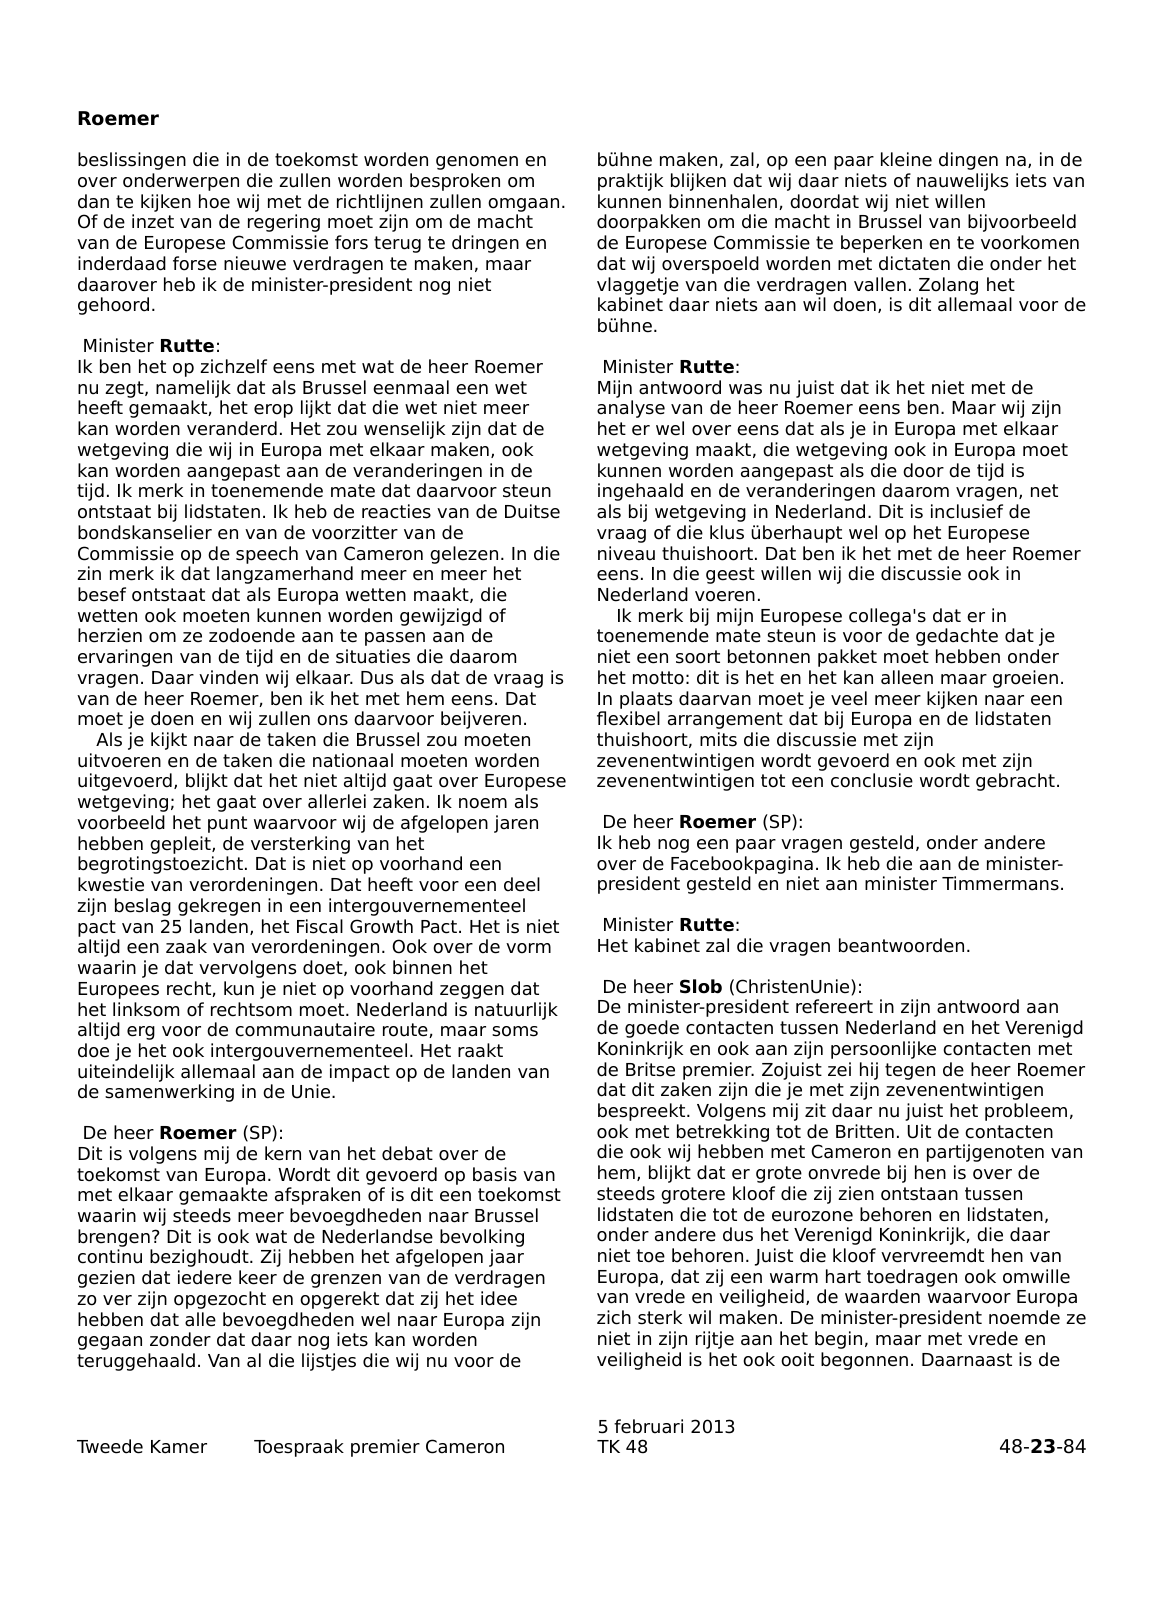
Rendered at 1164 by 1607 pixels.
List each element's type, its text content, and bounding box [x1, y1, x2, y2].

text bühne maken, zal, op een paar kleine dingen na, in de praktijk blijken dat wij daar niets of nauwelijks iets van kunnen binnenhalen, doordat wij niet willen doorpakken om die macht in Brussel van bijvoorbeeld de Europese Commissie te beperken en te voorkomen dat wij overspoeld worden met dictaten die onder het vlaggetje van die verdragen vallen. Zolang het kabinet daar niets aan wil doen, is dit allemaal voor de bühne. [596, 150, 1087, 337]
text Ik ben het op zichzelf eens met wat de heer Roemer nu zegt, namelijk dat als Brussel eenmaal een wet heeft gemaakt, het erop lijkt dat die wet niet meer kan worden veranderd. Het zou wenselijk zijn dat de wetgeving die wij in Europa met elkaar maken, ook kan worden aangepast aan de veranderingen in de tijd. Ik merk in toenemende mate dat daarvoor steun ontstaat bij lidstaten. Ik heb de reacties van de Duitse bondskanselier en van de voorzitter van de Commissie op de speech van Cameron gelezen. In die zin merk ik dat langzamerhand meer en meer het besef ontstaat dat als Europa wetten maakt, die wetten ook moeten kunnen worden gewijzigd of herzien om ze zodoende aan te passen aan de ervaringen van de tijd en de situaties die daarom vragen. Daar vinden wij elkaar. Dus als dat de vraag is van de heer Roemer, ben ik het met hem eens. Dat moet je doen en wij zullen ons daarvoor beijveren. [77, 357, 567, 730]
text Dit is volgens mij de kern van het debat over de toekomst van Europa. Wordt dit gevoerd op basis van met elkaar gemaakte afspraken of is dit een toekomst waarin wij steeds meer bevoegdheden naar Brussel brengen? Dit is ook wat de Nederlandse bevolking continu bezighoudt. Zij hebben het afgelopen jaar gezien dat iedere keer de grenzen van de verdragen zo ver zijn opgezocht en opgerekt dat zij het idee hebben dat alle bevoegdheden wel naar Europa zijn gegaan zonder dat daar nog iets kan worden teruggehaald. Van al die lijstjes die wij nu voor de [77, 1144, 567, 1372]
text Minister Rutte: [596, 357, 1087, 377]
text Mijn antwoord was nu juist dat ik het niet met de analyse van de heer Roemer eens ben. Maar wij zijn het er wel over eens dat als je in Europa met elkaar wetgeving maakt, die wetgeving ook in Europa moet kunnen worden aangepast als die door de tijd is ingehaald en de veranderingen daarom vragen, net als bij wetgeving in Nederland. Dit is inclusief de vraag of die klus überhaupt wel op het Europese niveau thuishoort. Dat ben ik het met de heer Roemer eens. In die geest willen wij die discussie ook in Nederland voeren. [596, 377, 1087, 606]
text De heer Slob (ChristenUnie): [596, 976, 1087, 997]
text beslissingen die in de toekomst worden genomen en over onderwerpen die zullen worden besproken om dan te kijken hoe wij met de richtlijnen zullen omgaan. Of de inzet van de regering moet zijn om de macht van de Europese Commissie fors terug te dringen en inderdaad forse nieuwe verdragen te maken, maar daarover heb ik de minister-president nog niet gehoord. [77, 150, 567, 316]
text Het kabinet zal die vragen beantwoorden. [596, 936, 1087, 956]
text Ik heb nog een paar vragen gesteld, onder andere over de Facebookpagina. Ik heb die aan de minister-president gesteld en niet aan minister Timmermans. [596, 833, 1087, 895]
text Minister Rutte: [596, 915, 1087, 936]
text Als je kijkt naar de taken die Brussel zou moeten uitvoeren en de taken die nationaal moeten worden uitgevoerd, blijkt dat het niet altijd gaat over Europese wetgeving; het gaat over allerlei zaken. Ik noem als voorbeeld het punt waarvoor wij de afgelopen jaren hebben gepleit, de versterking van het begrotingstoezicht. Dat is niet op voorhand een kwestie van verordeningen. Dat heeft voor een deel zijn beslag gekregen in een intergouvernementeel pact van 25 landen, het Fiscal Growth Pact. Het is niet altijd een zaak van verordeningen. Ook over de vorm waarin je dat vervolgens doet, ook binnen het Europees recht, kun je niet op voorhand zeggen dat het linksom of rechtsom moet. Nederland is natuurlijk altijd erg voor de communautaire route, maar soms doe je het ook intergouvernementeel. Het raakt uiteindelijk allemaal aan de impact op de landen van de samenwerking in de Unie. [77, 730, 567, 1103]
text De heer Roemer (SP): [596, 812, 1087, 833]
text Ik merk bij mijn Europese collega's dat er in toenemende mate steun is voor de gedachte dat je niet een soort betonnen pakket moet hebben onder het motto: dit is het en het kan alleen maar groeien. In plaats daarvan moet je veel meer kijken naar een flexibel arrangement dat bij Europa en de lidstaten thuishoort, mits die discussie met zijn zevenentwintigen wordt gevoerd en ook met zijn zevenentwintigen tot een conclusie wordt gebracht. [596, 606, 1087, 792]
text Minister Rutte: [77, 336, 567, 357]
text De minister-president refereert in zijn antwoord aan de goede contacten tussen Nederland en het Verenigd Koninkrijk en ook aan zijn persoonlijke contacten met de Britse premier. Zojuist zei hij tegen de heer Roemer dat dit zaken zijn die je met zijn zevenentwintigen bespreekt. Volgens mij zit daar nu juist het probleem, ook met betrekking tot de Britten. Uit de contacten die ook wij hebben met Cameron en partijgenoten van hem, blijkt dat er grote onvrede bij hen is over de steeds grotere kloof die zij zien ontstaan tussen lidstaten die tot de eurozone behoren en lidstaten, onder andere dus het Verenigd Koninkrijk, die daar niet toe behoren. Juist die kloof vervreemdt hen van Europa, dat zij een warm hart toedragen ook omwille van vrede en veiligheid, de waarden waarvoor Europa zich sterk wil maken. De minister-president noemde ze niet in zijn rijtje aan het begin, maar met vrede en veiligheid is het ook ooit begonnen. Daarnaast is de [596, 997, 1087, 1370]
text De heer Roemer (SP): [77, 1123, 567, 1144]
